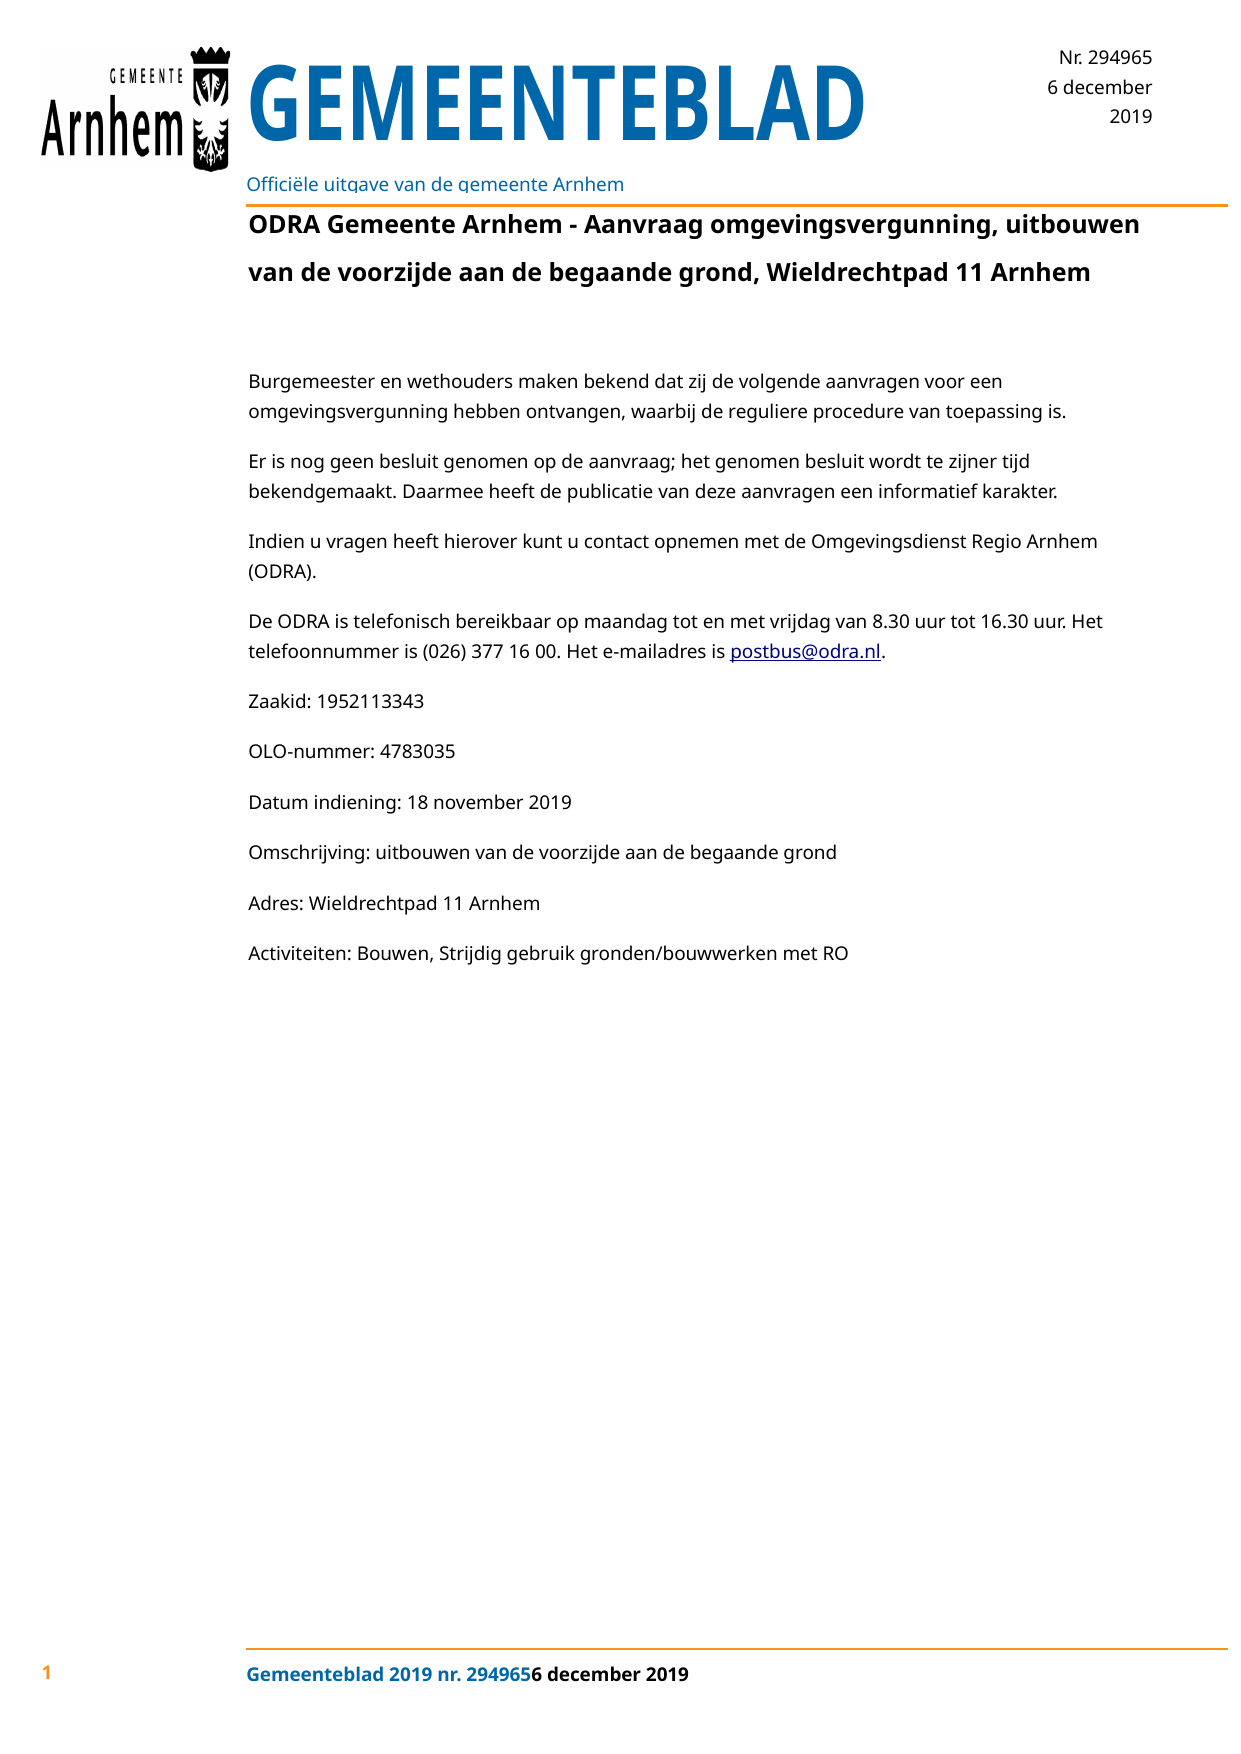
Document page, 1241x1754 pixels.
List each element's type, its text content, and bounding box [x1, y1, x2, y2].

text Zaakid: 1952113343 [248, 688, 1152, 714]
text Er is nog geen besluit genomen op de aanvraag; het genomen besluit wordt te zijner tijd bekendgemaakt. Daarmee heeft de publicatie van deze aanvragen een informatief karakter. [248, 448, 1152, 504]
text Indien u vragen heeft hierover kunt u contact opnemen met de Omgevingsdienst Regio Arnhem (ODRA). [248, 528, 1152, 584]
text Burgemeester en wethouders maken bekend dat zij de volgende aanvragen voor een omgevingsvergunning hebben ontvangen, waarbij de reguliere procedure van toepassing is. [248, 368, 1152, 424]
text Omschrijving: uitbouwen van de voorzijde aan de begaande grond [248, 839, 1152, 865]
text Datum indiening: 18 november 2019 [248, 789, 1152, 815]
text Activiteiten: Bouwen, Strijdig gebruik gronden/bouwwerken met RO [248, 940, 1152, 966]
text De ODRA is telefonisch bereikbaar op maandag tot en met vrijdag van 8.30 uur tot 16.30 uur. Het telefoonnummer is (026) 377 16 00. Het e-mailadres is postbus@odra.nl. [248, 608, 1152, 664]
text Adres: Wieldrechtpad 11 Arnhem [248, 890, 1152, 916]
text ODRA Gemeente Arnhem - Aanvraag omgevingsvergunning, uitbouwen van de voorzijde aan de begaande grond, Wieldrechtpad 11 Arnhem [248, 207, 1152, 288]
picture [41, 47, 231, 172]
text OLO-nummer: 4783035 [248, 739, 1152, 764]
